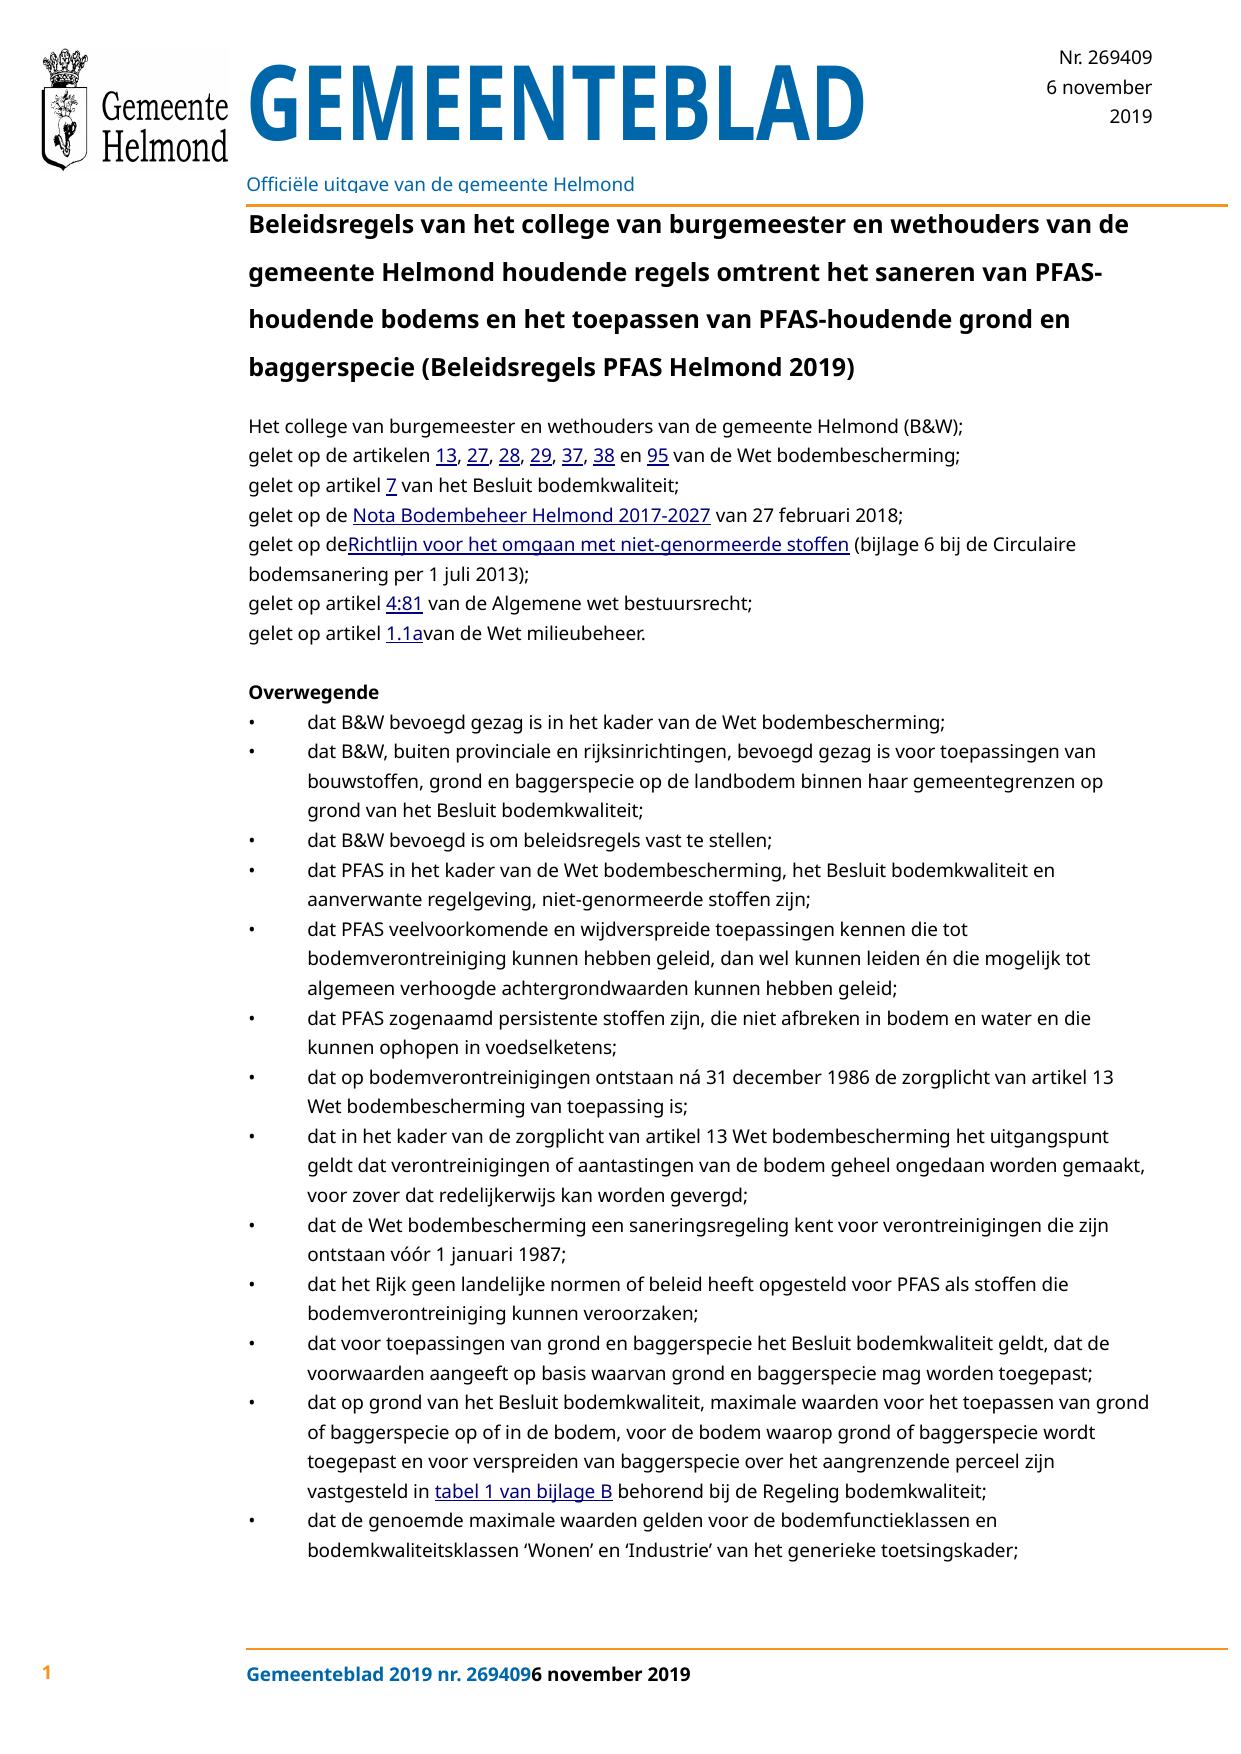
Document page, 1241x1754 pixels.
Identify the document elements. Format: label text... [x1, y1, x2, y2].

list dat de Wet bodembescherming een saneringsregeling kent voor verontreinigingen die zijn ontstaan vóór 1 januari 1987; [248, 1212, 1152, 1267]
list dat het Rijk geen landelijke normen of beleid heeft opgesteld voor PFAS als stoffen die bodemverontreiniging kunnen veroorzaken; [248, 1271, 1152, 1326]
text gelet op de artikelen 13, 27, 28, 29, 37, 38 en 95 van de Wet bodembescherming; [248, 443, 1152, 468]
list dat PFAS zogenaamd persistente stoffen zijn, die niet afbreken in bodem en water en die kunnen ophopen in voedselketens; [248, 1005, 1152, 1060]
list dat B&W bevoegd is om beleidsregels vast te stellen; [248, 827, 1152, 853]
text gelet op deRichtlijn voor het omgaan met niet-genormeerde stoffen (bijlage 6 bij de Circulaire bodemsanering per 1 juli 2013); [248, 531, 1152, 587]
text Beleidsregels van het college van burgemeester en wethouders van de gemeente Helmond houdende regels omtrent het saneren van PFAS-houdende bodems en het toepassen van PFAS-houdende grond en baggerspecie (Beleidsregels PFAS Helmond 2019) [248, 207, 1152, 384]
text gelet op artikel 1.1avan de Wet milieubeheer. [248, 620, 1152, 646]
text gelet op artikel 7 van het Besluit bodemkwaliteit; [248, 472, 1152, 498]
text Overwegende [248, 679, 1152, 705]
list dat B&W, buiten provinciale en rijksinrichtingen, bevoegd gezag is voor toepassingen van bouwstoffen, grond en baggerspecie op de landbodem binnen haar gemeentegrenzen op grond van het Besluit bodemkwaliteit; [248, 738, 1152, 823]
list dat de genoemde maximale waarden gelden voor de bodemfunctieklassen en bodemkwaliteitsklassen ‘Wonen’ en ‘Industrie’ van het generieke toetsingskader; [248, 1508, 1152, 1563]
list dat B&W bevoegd gezag is in het kader van de Wet bodembescherming; [248, 709, 1152, 735]
text Het college van burgemeester en wethouders van de gemeente Helmond (B&W); [248, 413, 1152, 439]
picture [41, 47, 231, 172]
list dat voor toepassingen van grond en baggerspecie het Besluit bodemkwaliteit geldt, dat de voorwaarden aangeeft op basis waarvan grond en baggerspecie mag worden toegepast; [248, 1330, 1152, 1386]
list dat in het kader van de zorgplicht van artikel 13 Wet bodembescherming het uitgangspunt geldt dat verontreinigingen of aantastingen van de bodem geheel ongedaan worden gemaakt, voor zover dat redelijkerwijs kan worden gevergd; [248, 1123, 1152, 1208]
text gelet op artikel 4:81 van de Algemene wet bestuursrecht; [248, 591, 1152, 616]
list dat op grond van het Besluit bodemkwaliteit, maximale waarden voor het toepassen van grond of baggerspecie op of in de bodem, voor de bodem waarop grond of baggerspecie wordt toegepast en voor verspreiden van baggerspecie over het aangrenzende perceel zijn vastgesteld in tabel 1 van bijlage B behorend bij de Regeling bodemkwaliteit; [248, 1389, 1152, 1504]
text gelet op de Nota Bodembeheer Helmond 2017-2027 van 27 februari 2018; [248, 502, 1152, 528]
list dat PFAS veelvoorkomende en wijdverspreide toepassingen kennen die tot bodemverontreiniging kunnen hebben geleid, dan wel kunnen leiden én die mogelijk tot algemeen verhoogde achtergrondwaarden kunnen hebben geleid; [248, 916, 1152, 1001]
list dat PFAS in het kader van de Wet bodembescherming, het Besluit bodemkwaliteit en aanverwante regelgeving, niet-genormeerde stoffen zijn; [248, 857, 1152, 912]
list dat op bodemverontreinigingen ontstaan ná 31 december 1986 de zorgplicht van artikel 13 Wet bodembescherming van toepassing is; [248, 1064, 1152, 1119]
